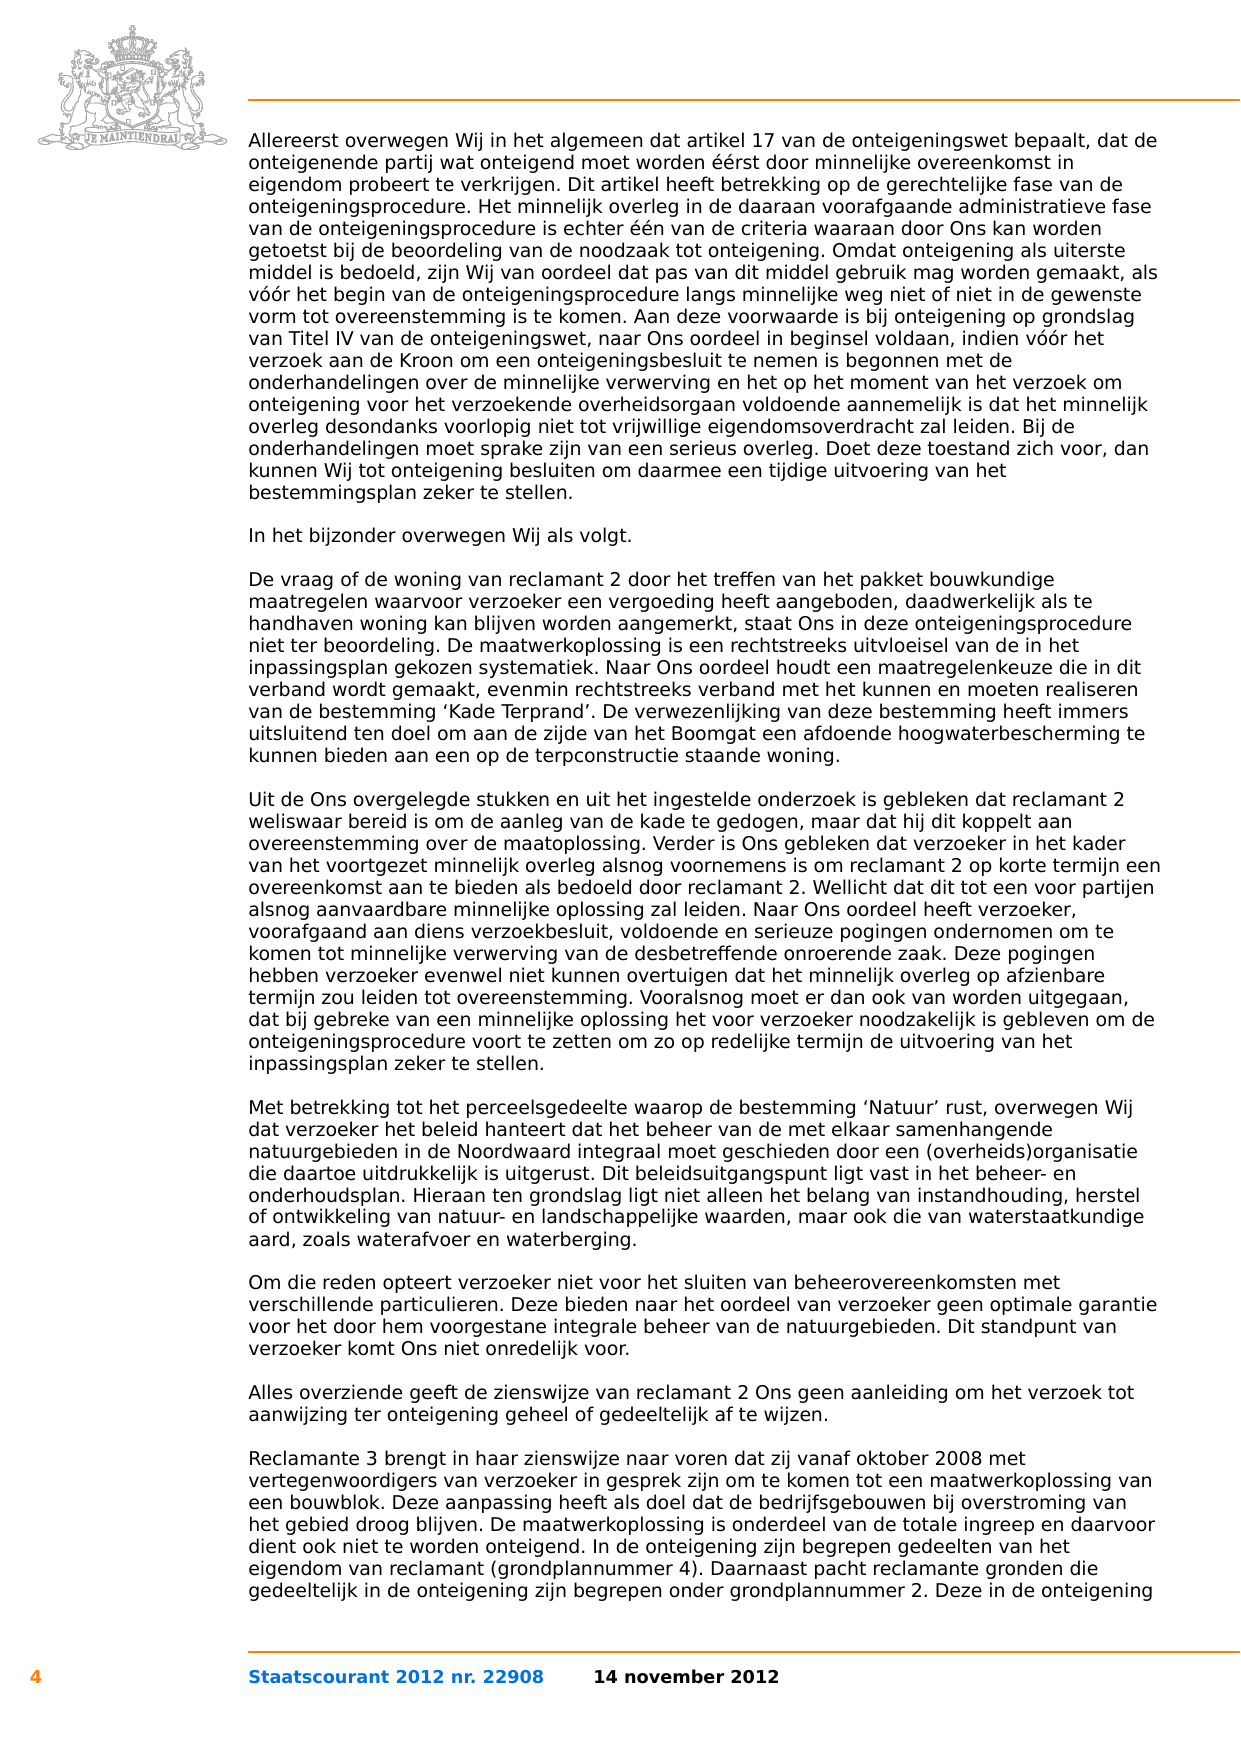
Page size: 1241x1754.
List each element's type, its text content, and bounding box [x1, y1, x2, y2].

text Om die reden opteert verzoeker niet voor het sluiten van beheerovereenkomsten met verschillende particulieren. Deze bieden naar het oordeel van verzoeker geen optimale garantie voor het door hem voorgestane integrale beheer van de natuurgebieden. Dit standpunt van verzoeker komt Ons niet onredelijk voor. [248, 1272, 1163, 1360]
text In het bijzonder overwegen Wij als volgt. [248, 525, 1163, 547]
text Allereerst overwegen Wij in het algemeen dat artikel 17 van de onteigeningswet bepaalt, dat de onteigenende partij wat onteigend moet worden éérst door minnelijke overeenkomst in eigendom probeert te verkrijgen. Dit artikel heeft betrekking op de gerechtelijke fase van de onteigeningsprocedure. Het minnelijk overleg in de daaraan voorafgaande administratieve fase van de onteigeningsprocedure is echter één van de criteria waaraan door Ons kan worden getoetst bij de beoordeling van de noodzaak tot onteigening. Omdat onteigening als uiterste middel is bedoeld, zijn Wij van oordeel dat pas van dit middel gebruik mag worden gemaakt, als vóór het begin van de onteigeningsprocedure langs minnelijke weg niet of niet in de gewenste vorm tot overeenstemming is te komen. Aan deze voorwaarde is bij onteigening op grondslag van Titel IV van de onteigeningswet, naar Ons oordeel in beginsel voldaan, indien vóór het verzoek aan de Kroon om een onteigeningsbesluit te nemen is begonnen met de onderhandelingen over de minnelijke verwerving en het op het moment van het verzoek om onteigening voor het verzoekende overheidsorgaan voldoende aannemelijk is dat het minnelijk overleg desondanks voorlopig niet tot vrijwillige eigendomsoverdracht zal leiden. Bij de onderhandelingen moet sprake zijn van een serieus overleg. Doet deze toestand zich voor, dan kunnen Wij tot onteigening besluiten om daarmee een tijdige uitvoering van het bestemmingsplan zeker te stellen. [248, 130, 1163, 503]
text Alles overziende geeft de zienswijze van reclamant 2 Ons geen aanleiding om het verzoek tot aanwijzing ter onteigening geheel of gedeeltelijk af te wijzen. [248, 1382, 1163, 1426]
text Uit de Ons overgelegde stukken en uit het ingestelde onderzoek is gebleken dat reclamant 2 weliswaar bereid is om de aanleg van de kade te gedogen, maar dat hij dit koppelt aan overeenstemming over de maatoplossing. Verder is Ons gebleken dat verzoeker in het kader van het voortgezet minnelijk overleg alsnog voornemens is om reclamant 2 op korte termijn een overeenkomst aan te bieden als bedoeld door reclamant 2. Wellicht dat dit tot een voor partijen alsnog aanvaardbare minnelijke oplossing zal leiden. Naar Ons oordeel heeft verzoeker, voorafgaand aan diens verzoekbesluit, voldoende en serieuze pogingen ondernomen om te komen tot minnelijke verwerving van de desbetreffende onroerende zaak. Deze pogingen hebben verzoeker evenwel niet kunnen overtuigen dat het minnelijk overleg op afzienbare termijn zou leiden tot overeenstemming. Vooralsnog moet er dan ook van worden uitgegaan, dat bij gebreke van een minnelijke oplossing het voor verzoeker noodzakelijk is gebleven om de onteigeningsprocedure voort te zetten om zo op redelijke termijn de uitvoering van het inpassingsplan zeker te stellen. [248, 789, 1163, 1075]
text De vraag of de woning van reclamant 2 door het treffen van het pakket bouwkundige maatregelen waarvoor verzoeker een vergoeding heeft aangeboden, daadwerkelijk als te handhaven woning kan blijven worden aangemerkt, staat Ons in deze onteigeningsprocedure niet ter beoordeling. De maatwerkoplossing is een rechtstreeks uitvloeisel van de in het inpassingsplan gekozen systematiek. Naar Ons oordeel houdt een maatregelenkeuze die in dit verband wordt gemaakt, evenmin rechtstreeks verband met het kunnen en moeten realiseren van de bestemming ‘Kade Terprand’. De verwezenlijking van deze bestemming heeft immers uitsluitend ten doel om aan de zijde van het Boomgat een afdoende hoogwaterbescherming te kunnen bieden aan een op de terpconstructie staande woning. [248, 569, 1163, 767]
text Reclamante 3 brengt in haar zienswijze naar voren dat zij vanaf oktober 2008 met vertegenwoordigers van verzoeker in gesprek zijn om te komen tot een maatwerkoplossing van een bouwblok. Deze aanpassing heeft als doel dat de bedrijfsgebouwen bij overstroming van het gebied droog blijven. De maatwerkoplossing is onderdeel van de totale ingreep en daarvoor dient ook niet te worden onteigend. In de onteigening zijn begrepen gedeelten van het eigendom van reclamant (grondplannummer 4). Daarnaast pacht reclamante gronden die gedeeltelijk in de onteigening zijn begrepen onder grondplannummer 2. Deze in de onteigening [248, 1448, 1163, 1602]
picture [38, 25, 227, 150]
text Met betrekking tot het perceelsgedeelte waarop de bestemming ‘Natuur’ rust, overwegen Wij dat verzoeker het beleid hanteert dat het beheer van de met elkaar samenhangende natuurgebieden in de Noordwaard integraal moet geschieden door een (overheids)organisatie die daartoe uitdrukkelijk is uitgerust. Dit beleidsuitgangspunt ligt vast in het beheer- en onderhoudsplan. Hieraan ten grondslag ligt niet alleen het belang van instandhouding, herstel of ontwikkeling van natuur- en landschappelijke waarden, maar ook die van waterstaatkundige aard, zoals waterafvoer en waterberging. [248, 1097, 1163, 1250]
